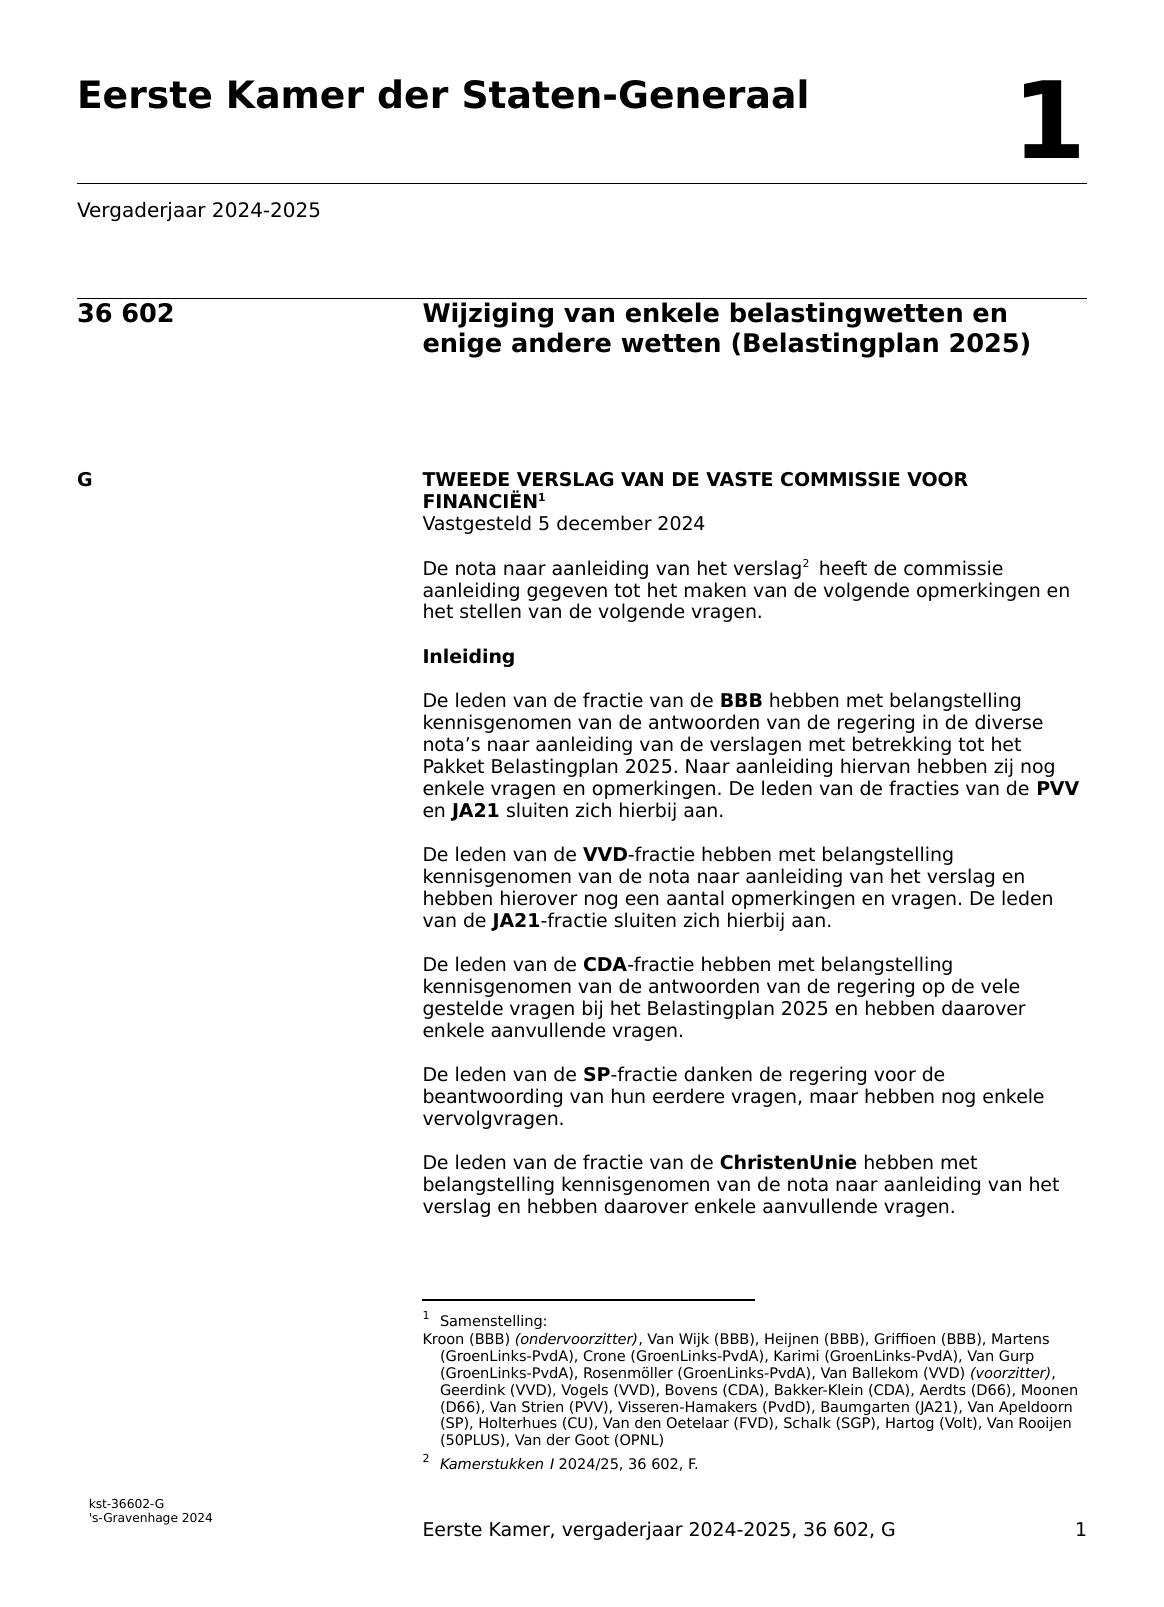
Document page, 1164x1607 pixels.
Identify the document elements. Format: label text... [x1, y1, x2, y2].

subtitle 36 602 Wijziging van enkele belastingwetten en enige andere wetten (Belastingplan 2025) [77, 299, 1087, 358]
text 's-Gravenhage 2024 [88, 1511, 323, 1525]
text De leden van de VVD-fractie hebben met belangstelling kennisgenomen van de nota naar aanleiding van het verslag en hebben hierover nog een aantal opmerkingen en vragen. De leden van de JA21-fractie sluiten zich hierbij aan. [422, 844, 1087, 932]
table_header 1 [886, 59, 1087, 183]
table_header Eerste Kamer der Staten-Generaal [77, 59, 886, 183]
text De leden van de CDA-fractie hebben met belangstelling kennisgenomen van de antwoorden van de regering op de vele gestelde vragen bij het Belastingplan 2025 en hebben daarover enkele aanvullende vragen. [422, 954, 1087, 1042]
text kst-36602-G [88, 1497, 323, 1511]
subtitle G TWEEDE VERSLAG VAN DE VASTE COMMISSIE VOOR FINANCIËN [77, 469, 1087, 513]
text Samenstelling: [422, 1309, 1087, 1331]
text De nota naar aanleiding van het verslag heeft de commissie aanleiding gegeven tot het maken van de volgende opmerkingen en het stellen van de volgende vragen. [422, 557, 1087, 623]
text De leden van de fractie van de ChristenUnie hebben met belangstelling kennisgenomen van de nota naar aanleiding van het verslag en hebben daarover enkele aanvullende vragen. [422, 1152, 1087, 1218]
table_cell Vergaderjaar 2024-2025 [77, 184, 1087, 298]
text De leden van de fractie van de BBB hebben met belangstelling kennisgenomen van de antwoorden van de regering in de diverse nota’s naar aanleiding van de verslagen met betrekking tot het Pakket Belastingplan 2025. Naar aanleiding hiervan hebben zij nog enkele vragen en opmerkingen. De leden van de fracties van de PVV en JA21 sluiten zich hierbij aan. [422, 690, 1087, 822]
text Vastgesteld 5 december 2024 [422, 513, 1087, 535]
text Kroon (BBB) (ondervoorzitter), Van Wijk (BBB), Heijnen (BBB), Griffioen (BBB), Martens (GroenLinks-PvdA), Crone (GroenLinks-PvdA), Karimi (GroenLinks-PvdA), Van Gurp (GroenLinks-PvdA), Rosenmöller (GroenLinks-PvdA), Van Ballekom (VVD) (voorzitter), Geerdink (VVD), Vogels (VVD), Bovens (CDA), Bakker-Klein (CDA), Aerdts (D66), Moonen (D66), Van Strien (PVV), Visseren-Hamakers (PvdD), Baumgarten (JA21), Van Apeldoorn (SP), Holterhues (CU), Van den Oetelaar (FVD), Schalk (SGP), Hartog (Volt), Van Rooijen (50PLUS), Van der Goot (OPNL) [422, 1331, 1087, 1449]
text Kamerstukken I 2024/25, 36 602, F. [422, 1452, 1087, 1474]
text De leden van de SP-fractie danken de regering voor de beantwoording van hun eerdere vragen, maar hebben nog enkele vervolgvragen. [422, 1064, 1087, 1130]
subtitle Inleiding [422, 646, 1087, 668]
